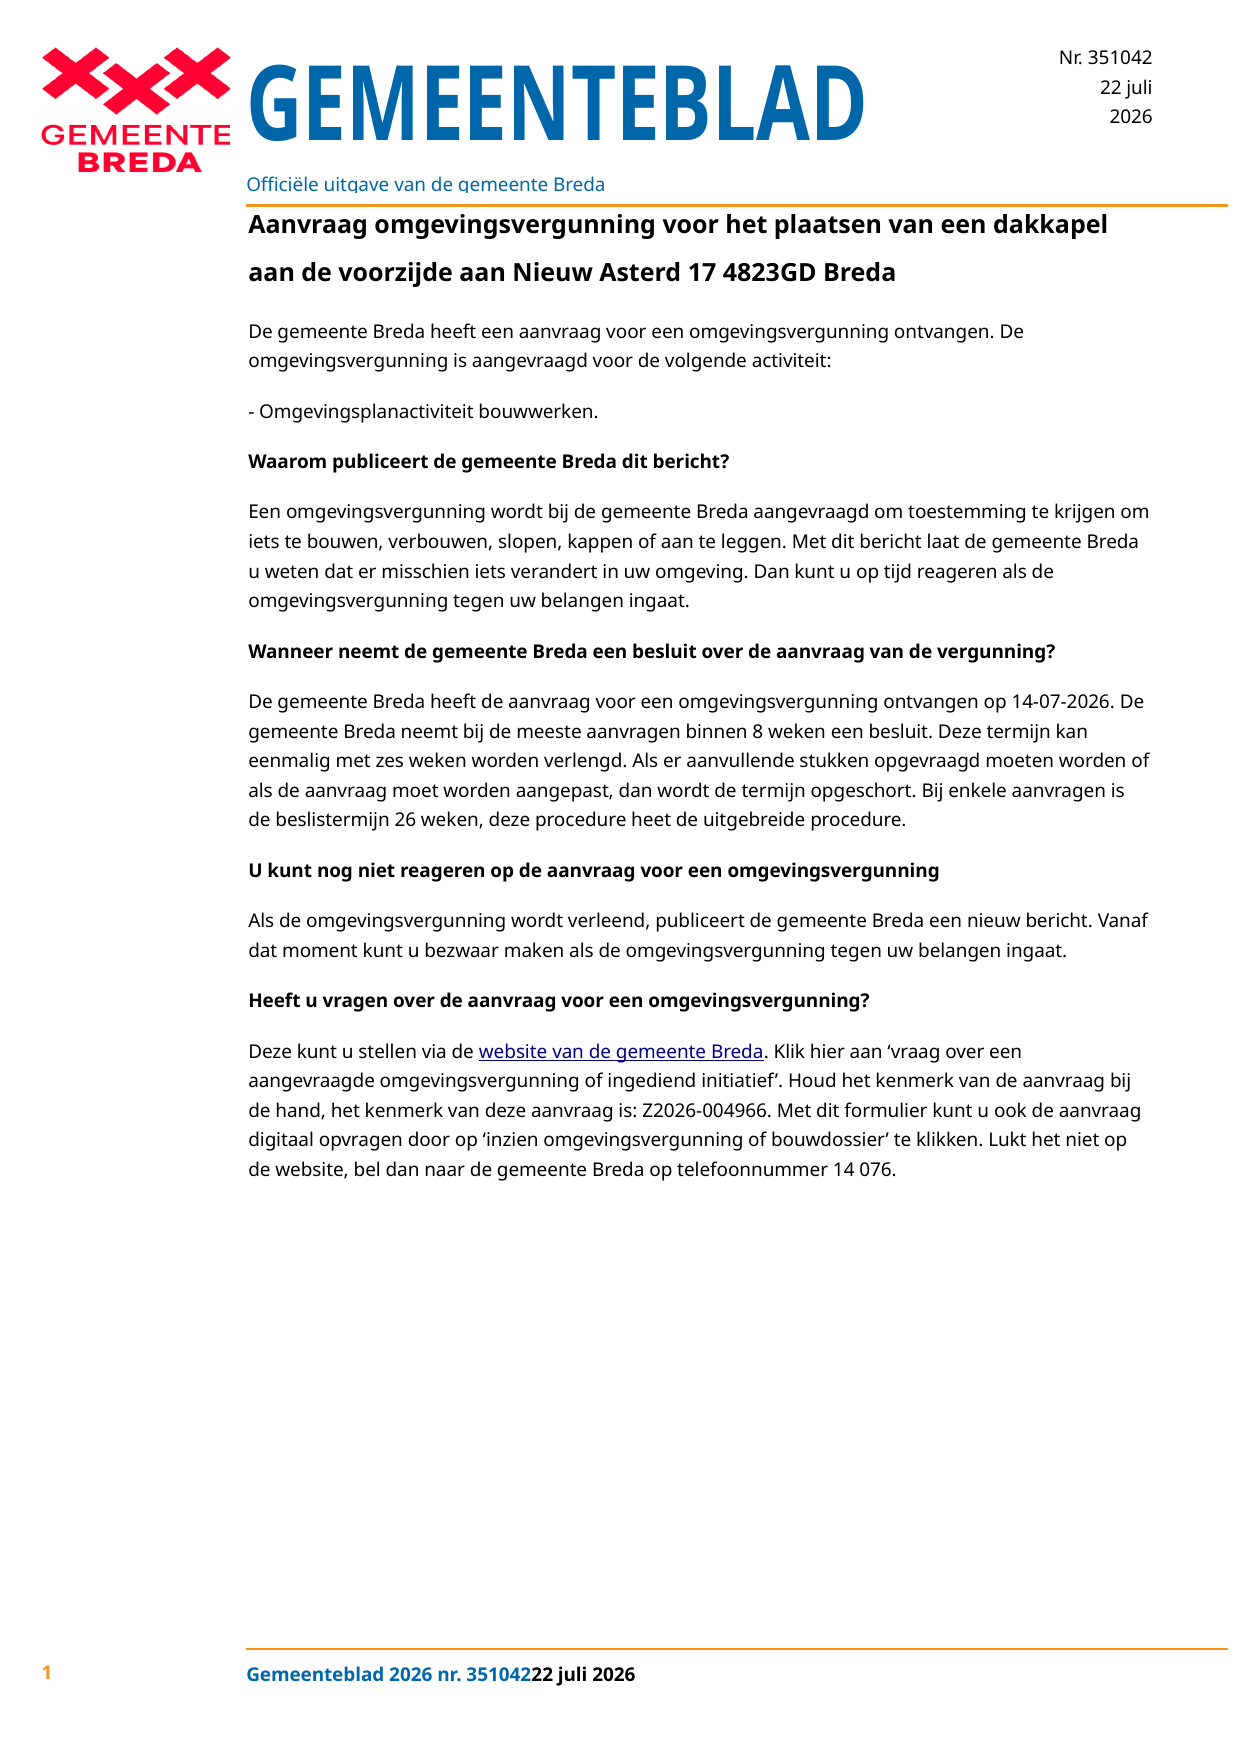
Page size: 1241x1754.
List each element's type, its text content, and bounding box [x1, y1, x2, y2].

picture [41, 47, 231, 172]
text Heeft u vragen over de aanvraag voor een omgevingsvergunning? [248, 987, 1152, 1013]
text Wanneer neemt de gemeente Breda een besluit over de aanvraag van de vergunning? [248, 638, 1152, 664]
text Als de omgevingsvergunning wordt verleend, publiceert de gemeente Breda een nieuw bericht. Vanaf dat moment kunt u bezwaar maken als de omgevingsvergunning tegen uw belangen ingaat. [248, 907, 1152, 963]
text De gemeente Breda heeft een aanvraag voor een omgevingsvergunning ontvangen. De omgevingsvergunning is aangevraagd voor de volgende activiteit: [248, 318, 1152, 373]
text Aanvraag omgevingsvergunning voor het plaatsen van een dakkapel aan de voorzijde aan Nieuw Asterd 17 4823GD Breda [248, 207, 1152, 288]
text De gemeente Breda heeft de aanvraag voor een omgevingsvergunning ontvangen op 14-07-2026. De gemeente Breda neemt bij de meeste aanvragen binnen 8 weken een besluit. Deze termijn kan eenmalig met zes weken worden verlengd. Als er aanvullende stukken opgevraagd moeten worden of als de aanvraag moet worden aangepast, dan wordt de termijn opgeschort. Bij enkele aanvragen is de beslistermijn 26 weken, deze procedure heet de uitgebreide procedure. [248, 688, 1152, 832]
text Deze kunt u stellen via de website van de gemeente Breda. Klik hier aan ‘vraag over een aangevraagde omgevingsvergunning of ingediend initiatief’. Houd het kenmerk van de aanvraag bij de hand, het kenmerk van deze aanvraag is: Z2026-004966. Met dit formulier kunt u ook de aanvraag digitaal opvragen door op ‘inzien omgevingsvergunning of bouwdossier’ te klikken. Lukt het niet op de website, bel dan naar de gemeente Breda op telefoonnummer 14 076. [248, 1038, 1152, 1182]
text U kunt nog niet reageren op de aanvraag voor een omgevingsvergunning [248, 857, 1152, 883]
text - Omgevingsplanactiviteit bouwwerken. [248, 398, 1152, 424]
text Waarom publiceert de gemeente Breda dit bericht? [248, 448, 1152, 474]
text Een omgevingsvergunning wordt bij de gemeente Breda aangevraagd om toestemming te krijgen om iets te bouwen, verbouwen, slopen, kappen of aan te leggen. Met dit bericht laat de gemeente Breda u weten dat er misschien iets verandert in uw omgeving. Dan kunt u op tijd reageren als de omgevingsvergunning tegen uw belangen ingaat. [248, 499, 1152, 613]
